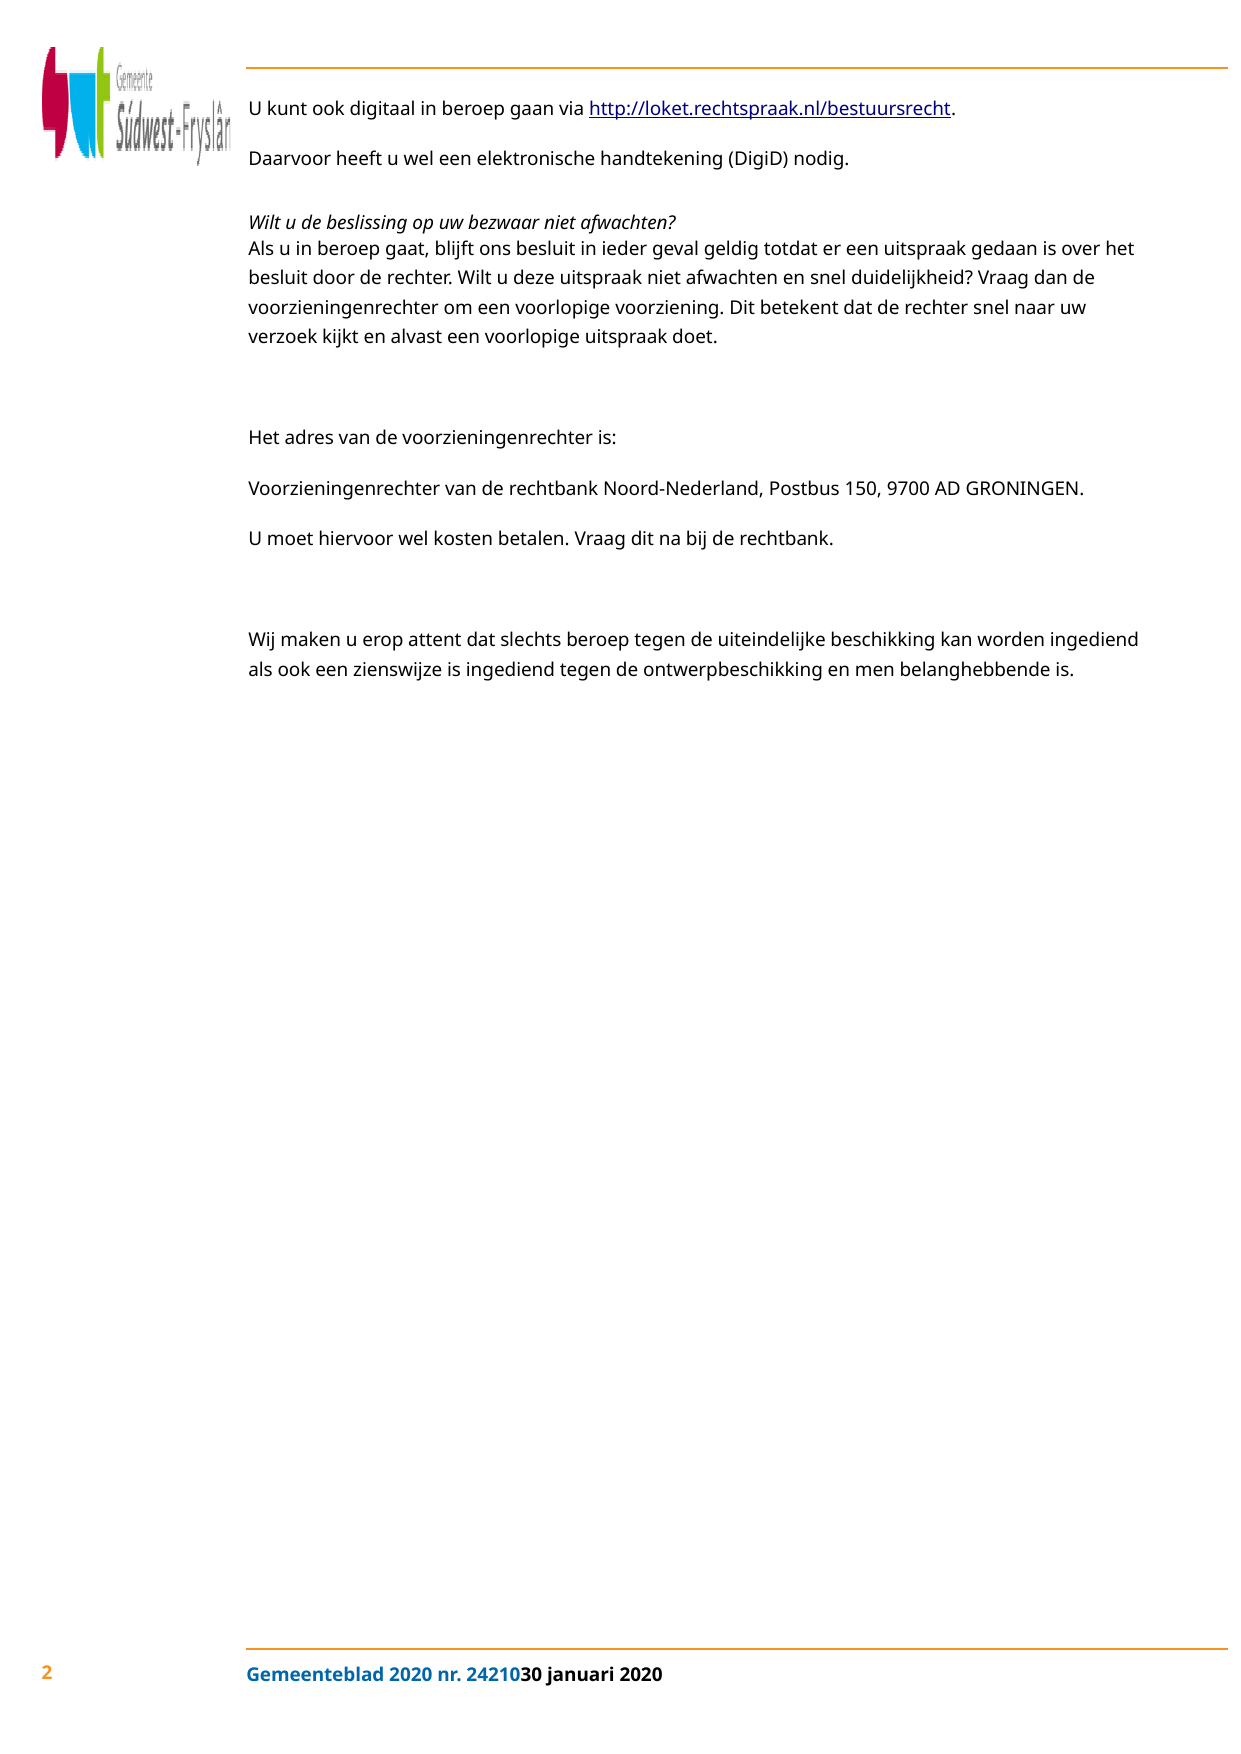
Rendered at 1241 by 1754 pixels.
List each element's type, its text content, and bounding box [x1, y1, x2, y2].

text U kunt ook digitaal in beroep gaan via http://loket.rechtspraak.nl/bestuursrecht. [248, 95, 1152, 121]
text Wij maken u erop attent dat slechts beroep tegen de uiteindelijke beschikking kan worden ingediend als ook een zienswijze is ingediend tegen de ontwerpbeschikking en men belanghebbende is. [248, 626, 1152, 681]
text Wilt u de beslissing op uw bezwaar niet afwachten? [248, 209, 1152, 235]
text Voorzieningenrechter van de rechtbank Noord-Nederland, Postbus 150, 9700 AD GRONINGEN. [248, 475, 1152, 501]
text Als u in beroep gaat, blijft ons besluit in ieder geval geldig totdat er een uitspraak gedaan is over het besluit door de rechter. Wilt u deze uitspraak niet afwachten en snel duidelijkheid? Vraag dan de voorzieningenrechter om een voorlopige voorziening. Dit betekent dat de rechter snel naar uw verzoek kijkt en alvast een voorlopige uitspraak doet. [248, 235, 1152, 349]
text U moet hiervoor wel kosten betalen. Vraag dit na bij de rechtbank. [248, 525, 1152, 551]
text Het adres van de voorzieningenrechter is: [248, 424, 1152, 450]
text Daarvoor heeft u wel een elektronische handtekening (DigiD) nodig. [248, 145, 1152, 171]
picture [41, 47, 231, 172]
